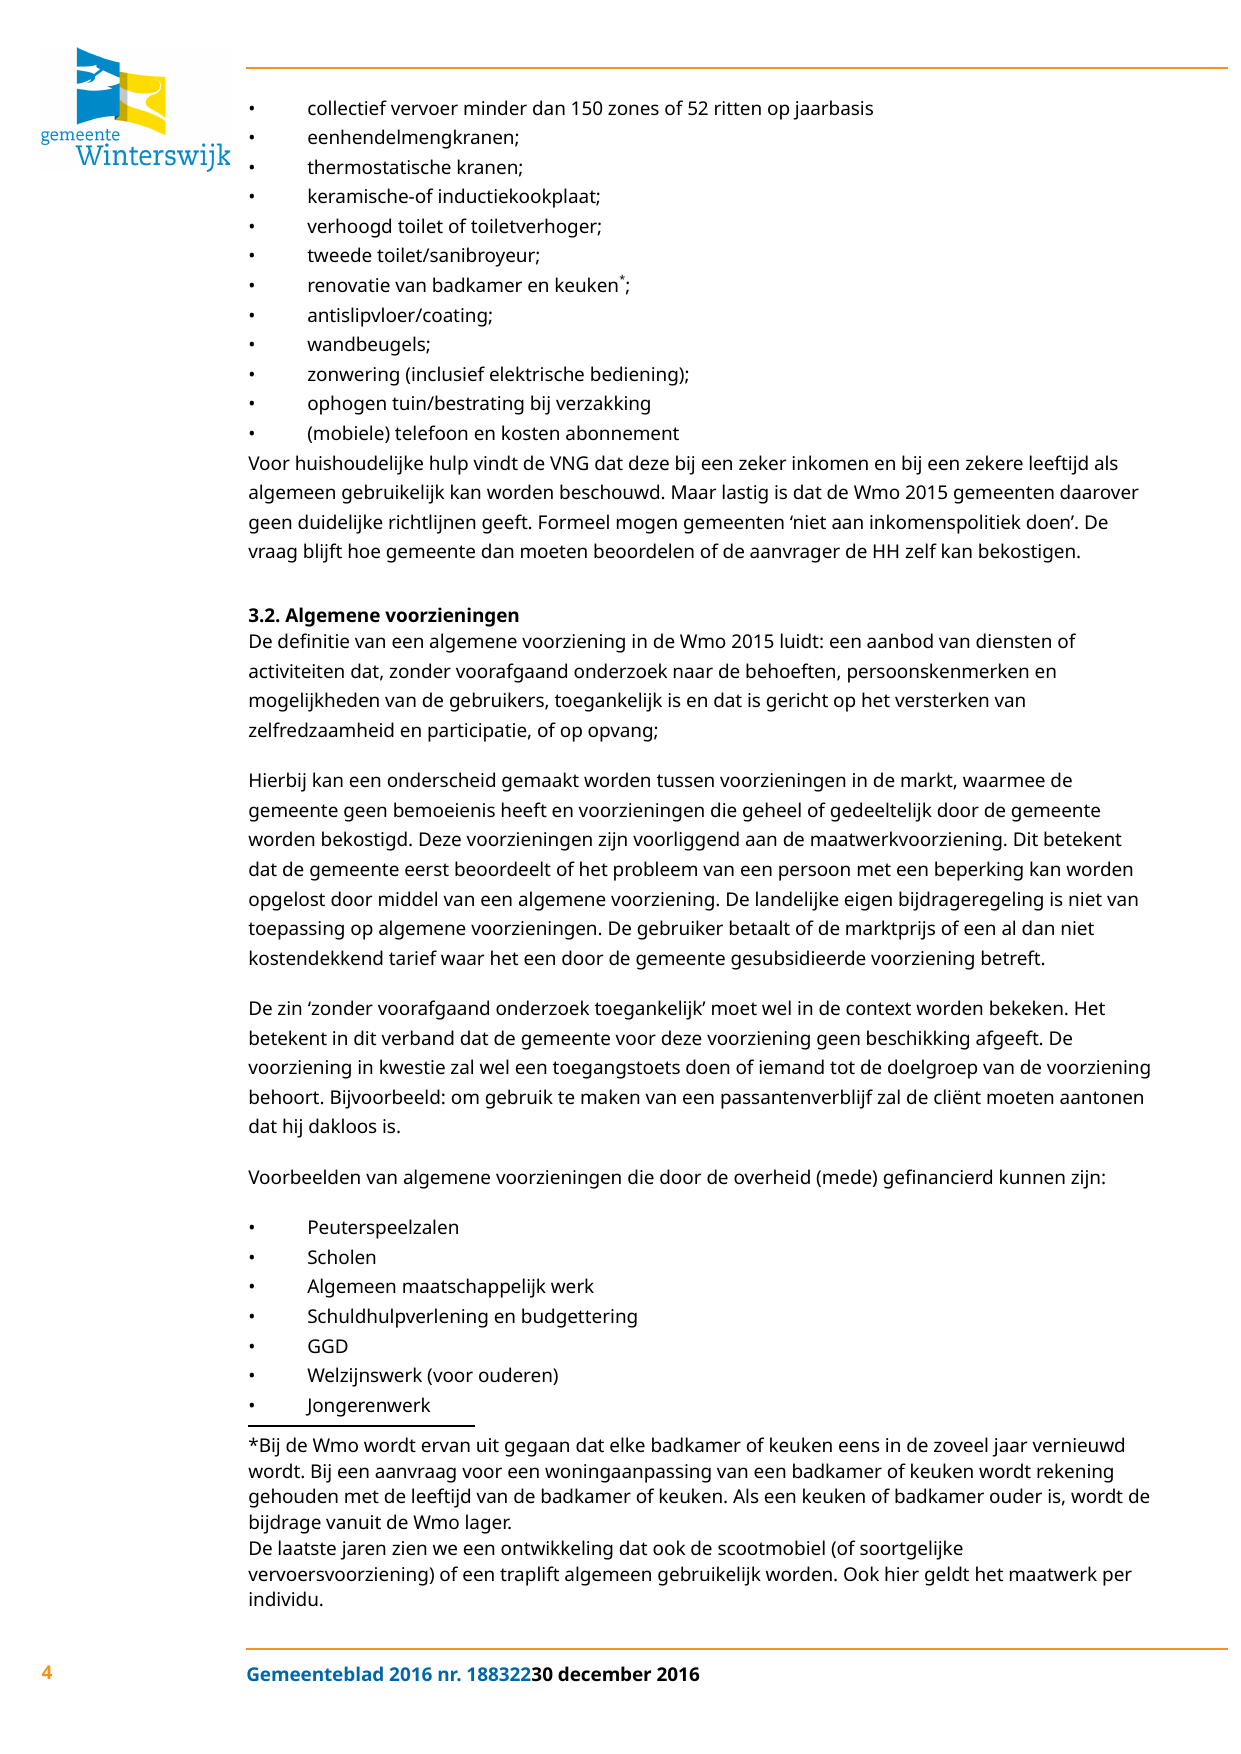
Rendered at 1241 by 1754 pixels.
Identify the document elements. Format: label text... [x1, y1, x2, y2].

list antislipvloer/coating; [248, 302, 1152, 328]
text Voor huishoudelijke hulp vindt de VNG dat deze bij een zeker inkomen en bij een zekere leeftijd als algemeen gebruikelijk kan worden beschouwd. Maar lastig is dat de Wmo 2015 gemeenten daarover geen duidelijke richtlijnen geeft. Formeel mogen gemeenten ‘niet aan inkomenspolitiek doen’. De vraag blijft hoe gemeente dan moeten beoordelen of de aanvrager de HH zelf kan bekostigen. [248, 450, 1152, 564]
list thermostatische kranen; [248, 154, 1152, 180]
list Welzijnswerk (voor ouderen) [248, 1362, 1152, 1388]
list eenhendelmengkranen; [248, 124, 1152, 150]
list ophogen tuin/bestrating bij verzakking [248, 391, 1152, 416]
list (mobiele) telefoon en kosten abonnement [248, 420, 1152, 446]
list verhoogd toilet of toiletverhoger; [248, 213, 1152, 239]
list collectief vervoer minder dan 150 zones of 52 ritten op jaarbasis [248, 95, 1152, 121]
text Hierbij kan een onderscheid gemaakt worden tussen voorzieningen in de markt, waarmee de gemeente geen bemoeienis heeft en voorzieningen die geheel of gedeeltelijk door de gemeente worden bekostigd. Deze voorzieningen zijn voorliggend aan de maatwerkvoorziening. Dit betekent dat de gemeente eerst beoordeelt of het probleem van een persoon met een beperking kan worden opgelost door middel van een algemene voorziening. De landelijke eigen bijdrageregeling is niet van toepassing op algemene voorzieningen. De gebruiker betaalt of de marktprijs of een al dan niet kostendekkend tarief waar het een door de gemeente gesubsidieerde voorziening betreft. [248, 767, 1152, 971]
text 3.2. Algemene voorzieningen [248, 602, 1152, 628]
list wandbeugels; [248, 331, 1152, 357]
list Jongerenwerk [248, 1392, 1152, 1418]
list Bij de Wmo wordt ervan uit gegaan dat elke badkamer of keuken eens in de zoveel jaar vernieuwd wordt. Bij een aanvraag voor een woningaanpassing van een badkamer of keuken wordt rekening gehouden met de leeftijd van de badkamer of keuken. Als een keuken of badkamer ouder is, wordt de bijdrage vanuit de Wmo lager. [248, 1432, 1152, 1535]
picture [225, 153, 231, 162]
list GGD [248, 1333, 1152, 1358]
list Schuldhulpverlening en budgettering [248, 1303, 1152, 1329]
text De zin ‘zonder voorafgaand onderzoek toegankelijk’ moet wel in de context worden bekeken. Het betekent in dit verband dat de gemeente voor deze voorziening geen beschikking afgeeft. De voorziening in kwestie zal wel een toegangstoets doen of iemand tot de doelgroep van de voorziening behoort. Bijvoorbeeld: om gebruik te maken van een passantenverblijf zal de cliënt moeten aantonen dat hij dakloos is. [248, 995, 1152, 1139]
list tweede toilet/sanibroyeur; [248, 243, 1152, 268]
list zonwering (inclusief elektrische bediening); [248, 361, 1152, 387]
list Scholen [248, 1244, 1152, 1270]
list Algemeen maatschappelijk werk [248, 1274, 1152, 1299]
text De definitie van een algemene voorziening in de Wmo 2015 luidt: een aanbod van diensten of activiteiten dat, zonder voorafgaand onderzoek naar de behoeften, persoonskenmerken en mogelijkheden van de gebruikers, toegankelijk is en dat is gericht op het versterken van zelfredzaamheid en participatie, of op opvang; [248, 628, 1152, 743]
list renovatie van badkamer en keuken; [248, 272, 1152, 298]
list keramische-of inductiekookplaat; [248, 183, 1152, 209]
list De laatste jaren zien we een ontwikkeling dat ook de scootmobiel (of soortgelijke vervoersvoorziening) of een traplift algemeen gebruikelijk worden. Ook hier geldt het maatwerk per individu. [248, 1535, 1152, 1612]
text Voorbeelden van algemene voorzieningen die door de overheid (mede) gefinancierd kunnen zijn: [248, 1164, 1152, 1190]
list Peuterspeelzalen [248, 1214, 1152, 1240]
picture [41, 47, 231, 172]
